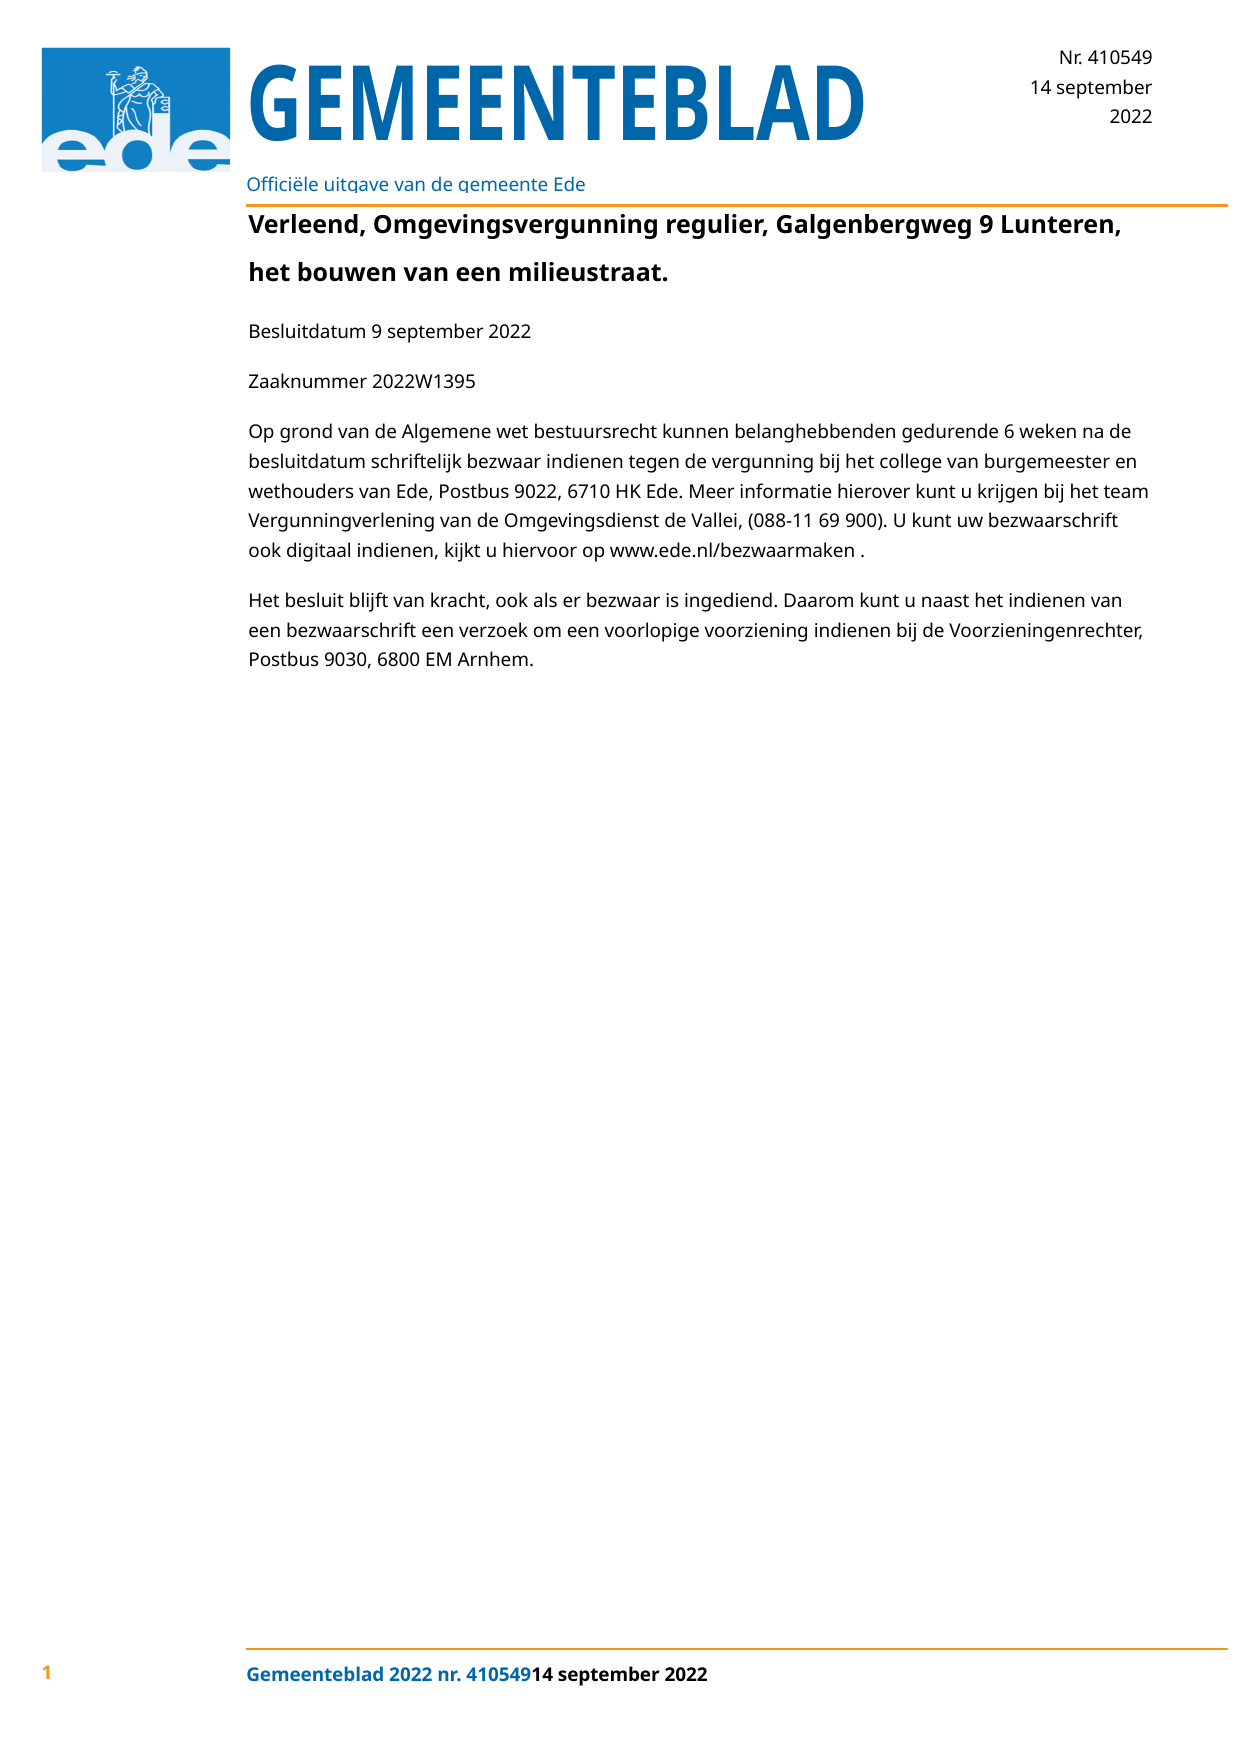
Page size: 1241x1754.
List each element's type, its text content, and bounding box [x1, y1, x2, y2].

text Besluitdatum 9 september 2022 [248, 318, 1152, 344]
text Op grond van de Algemene wet bestuursrecht kunnen belanghebbenden gedurende 6 weken na de besluitdatum schriftelijk bezwaar indienen tegen de vergunning bij het college van burgemeester en wethouders van Ede, Postbus 9022, 6710 HK Ede. Meer informatie hierover kunt u krijgen bij het team Vergunningverlening van de Omgevingsdienst de Vallei, (088-11 69 900). U kunt uw bezwaarschrift ook digitaal indienen, kijkt u hiervoor op www.ede.nl/bezwaarmaken . [248, 419, 1152, 563]
picture [41, 47, 231, 172]
text Het besluit blijft van kracht, ook als er bezwaar is ingediend. Daarom kunt u naast het indienen van een bezwaarschrift een verzoek om een voorlopige voorziening indienen bij de Voorzieningenrechter, Postbus 9030, 6800 EM Arnhem. [248, 587, 1152, 672]
text Zaaknummer 2022W1395 [248, 368, 1152, 394]
text Verleend, Omgevingsvergunning regulier, Galgenbergweg 9 Lunteren, het bouwen van een milieustraat. [248, 207, 1152, 288]
